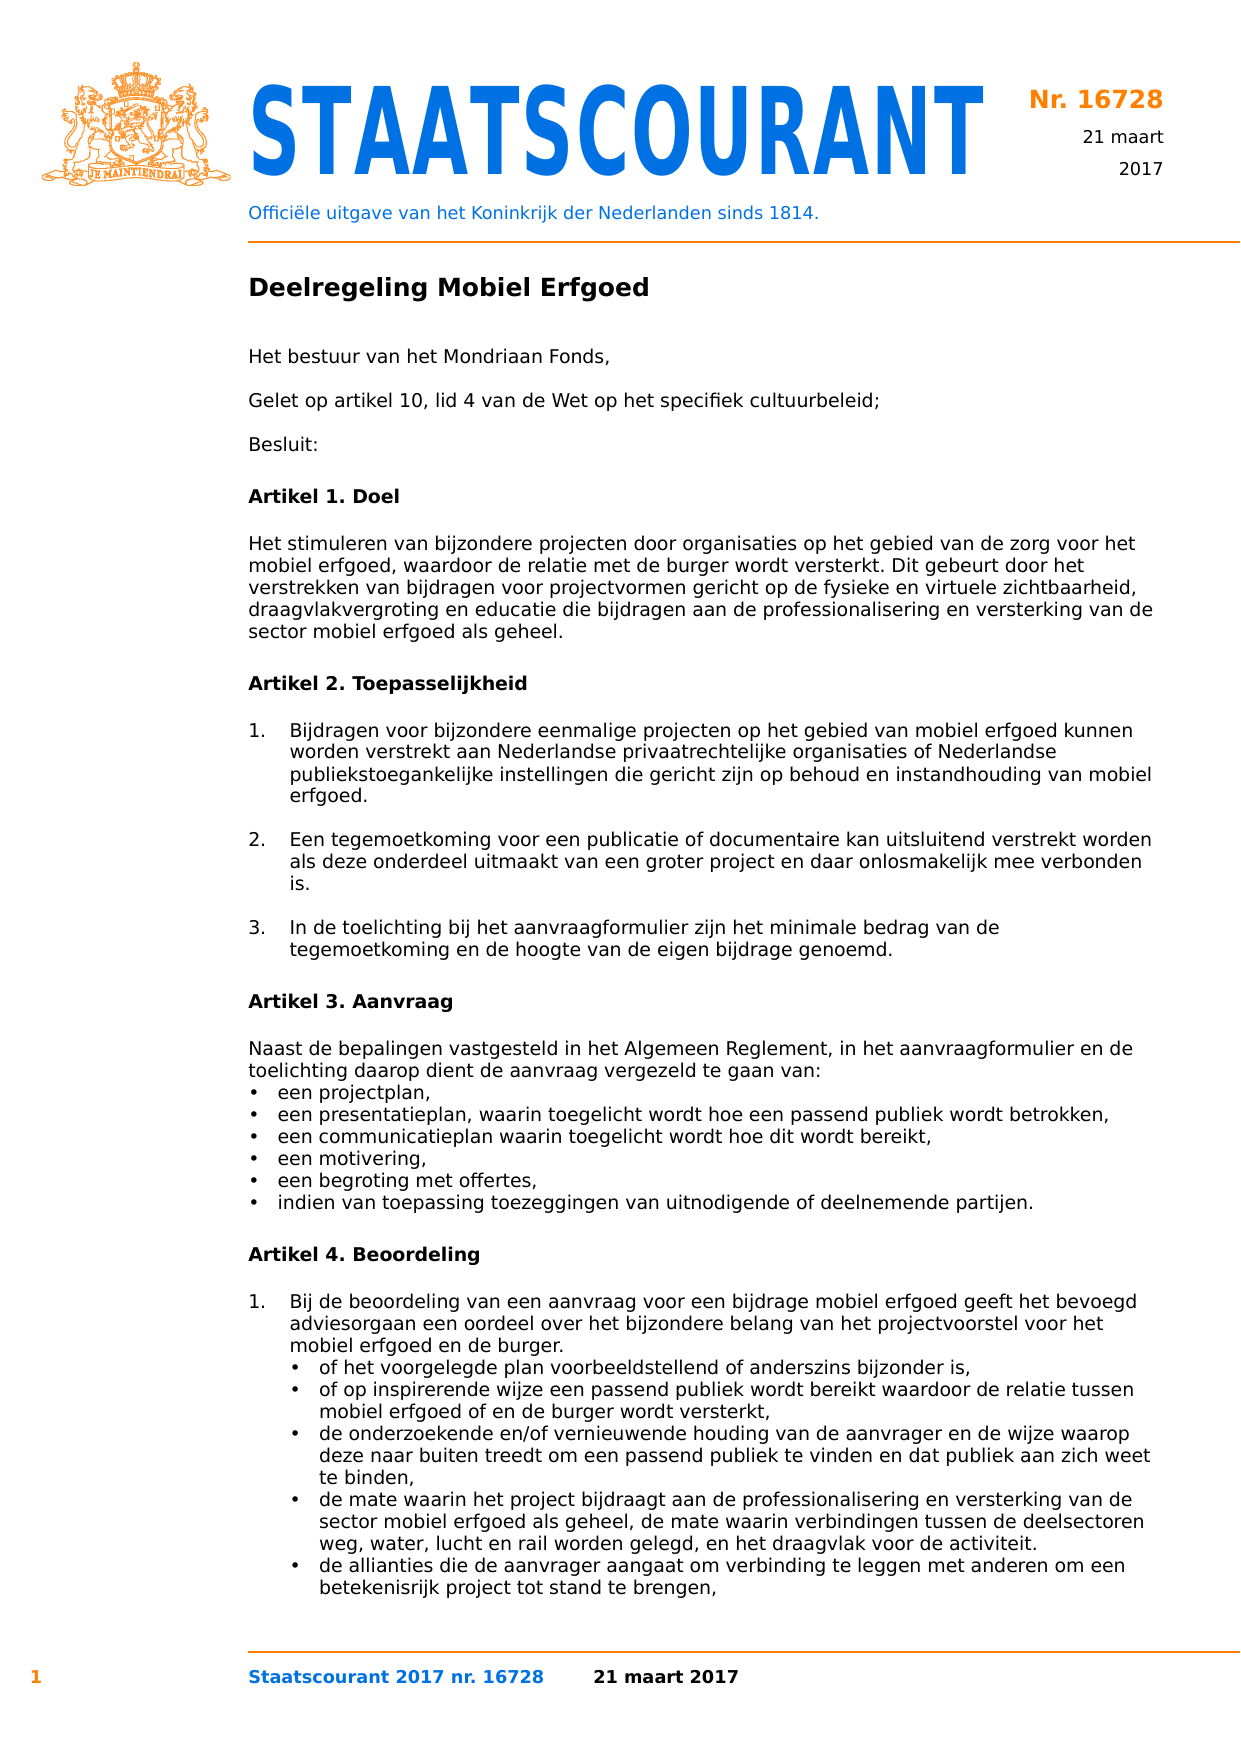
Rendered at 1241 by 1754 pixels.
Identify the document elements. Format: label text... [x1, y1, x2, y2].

text Besluit: [248, 434, 1163, 456]
text • een presentatieplan, waarin toegelicht wordt hoe een passend publiek wordt betrokken, [248, 1104, 1163, 1126]
subtitle Artikel 3. Aanvraag [248, 991, 1163, 1013]
text Naast de bepalingen vastgesteld in het Algemeen Reglement, in het aanvraagformulier en de toelichting daarop dient de aanvraag vergezeld te gaan van: [248, 1038, 1163, 1082]
text • een begroting met offertes, [248, 1170, 1163, 1192]
text • of het voorgelegde plan voorbeeldstellend of anderszins bijzonder is, [289, 1357, 1163, 1379]
text 3. In de toelichting bij het aanvraagformulier zijn het minimale bedrag van de tegemoetkoming en de hoogte van de eigen bijdrage genoemd. [248, 917, 1163, 961]
text • de onderzoekende en/of vernieuwende houding van de aanvrager en de wijze waarop deze naar buiten treedt om een passend publiek te vinden en dat publiek aan zich weet te binden, [289, 1423, 1163, 1489]
subtitle Deelregeling Mobiel Erfgoed [248, 273, 1163, 302]
text 1. Bij de beoordeling van een aanvraag voor een bijdrage mobiel erfgoed geeft het bevoegd adviesorgaan een oordeel over het bijzondere belang van het projectvoorstel voor het mobiel erfgoed en de burger. [248, 1291, 1163, 1357]
table_header [25, 62, 248, 241]
text • de allianties die de aanvrager aangaat om verbinding te leggen met anderen om een betekenisrijk project tot stand te brengen, [289, 1554, 1163, 1598]
text • een motivering, [248, 1148, 1163, 1170]
picture [41, 62, 231, 186]
text 2. Een tegemoetkoming voor een publicatie of documentaire kan uitsluitend verstrekt worden als deze onderdeel uitmaakt van een groter project en daar onlosmakelijk mee verbonden is. [248, 829, 1163, 895]
table_cell Officiële uitgave van het Koninkrijk der Nederlanden sinds 1814. [248, 203, 1240, 241]
text • een projectplan, [248, 1082, 1163, 1104]
text • de mate waarin het project bijdraagt aan de professionalisering en versterking van de sector mobiel erfgoed als geheel, de mate waarin verbindingen tussen de deelsectoren weg, water, lucht en rail worden gelegd, en het draagvlak voor de activiteit. [289, 1489, 1163, 1554]
text 1. Bijdragen voor bijzondere eenmalige projecten op het gebied van mobiel erfgoed kunnen worden verstrekt aan Nederlandse privaatrechtelijke organisaties of Nederlandse publiekstoegankelijke instellingen die gericht zijn op behoud en instandhouding van mobiel erfgoed. [248, 719, 1163, 807]
subtitle Artikel 4. Beoordeling [248, 1244, 1163, 1266]
text Het stimuleren van bijzondere projecten door organisaties op het gebied van de zorg voor het mobiel erfgoed, waardoor de relatie met de burger wordt versterkt. Dit gebeurt door het verstrekken van bijdragen voor projectvormen gericht op de fysieke en virtuele zichtbaarheid, draagvlakvergroting en educatie die bijdragen aan de professionalisering en versterking van de sector mobiel erfgoed als geheel. [248, 533, 1163, 642]
text Gelet op artikel 10, lid 4 van de Wet op het specifiek cultuurbeleid; [248, 390, 1163, 412]
text • indien van toepassing toezeggingen van uitnodigende of deelnemende partijen. [248, 1192, 1163, 1214]
text • een communicatieplan waarin toegelicht wordt hoe dit wordt bereikt, [248, 1126, 1163, 1148]
table_cell 21 maart [998, 121, 1240, 153]
text Het bestuur van het Mondriaan Fonds, [248, 346, 1163, 368]
text • of op inspirerende wijze een passend publiek wordt bereikt waardoor de relatie tussen mobiel erfgoed of en de burger wordt versterkt, [289, 1379, 1163, 1423]
subtitle Artikel 2. Toepasselijkheid [248, 672, 1163, 694]
subtitle Artikel 1. Doel [248, 486, 1163, 508]
table_cell 2017 [998, 153, 1240, 203]
table_header STAATSCOURANT [248, 62, 998, 203]
table_header Nr. 16728 [998, 62, 1240, 121]
